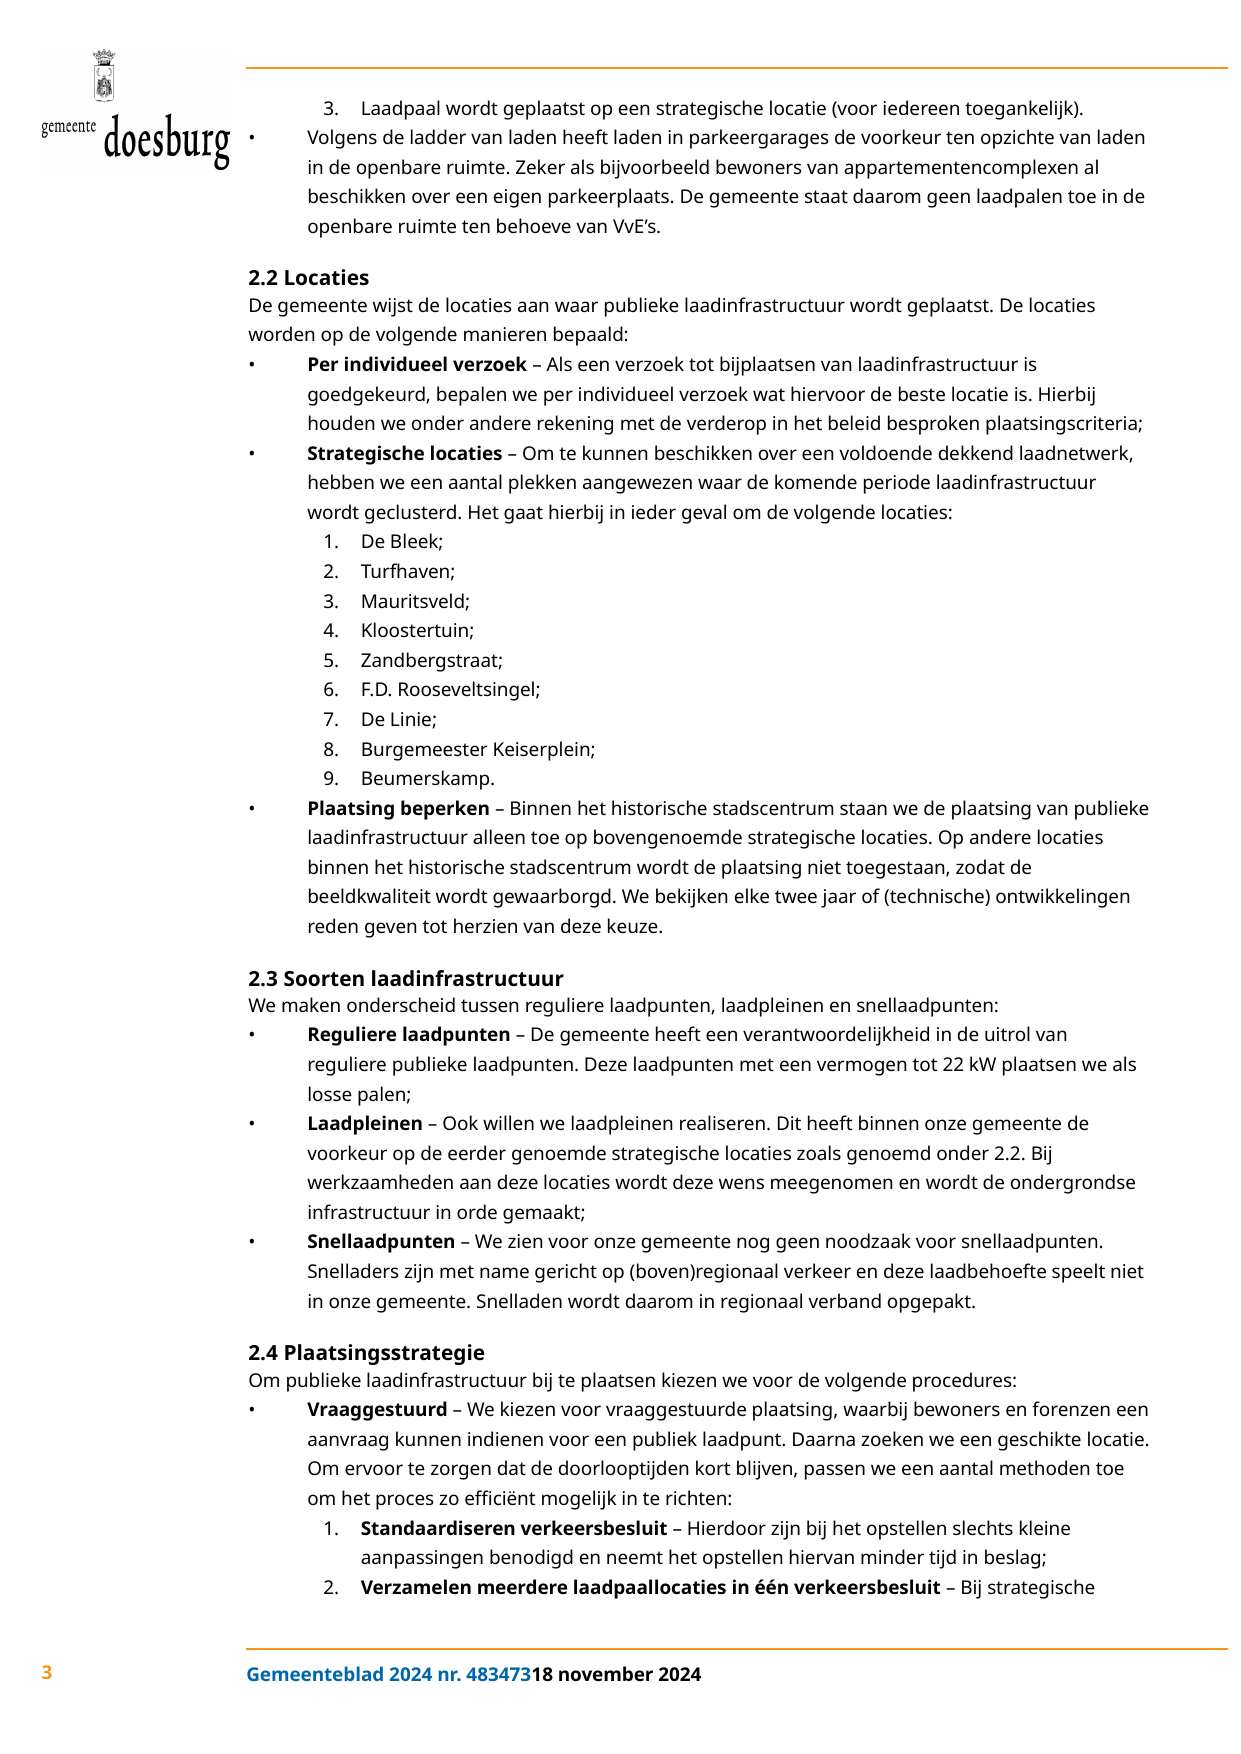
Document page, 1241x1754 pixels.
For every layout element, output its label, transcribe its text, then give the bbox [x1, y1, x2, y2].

list Kloostertuin; [323, 617, 1152, 643]
list Verzamelen meerdere laadpaallocaties in één verkeersbesluit – Bij strategische [323, 1574, 1152, 1599]
list Burgemeester Keiserplein; [323, 736, 1152, 761]
list Vraaggestuurd – We kiezen voor vraaggestuurde plaatsing, waarbij bewoners en forenzen een aanvraag kunnen indienen voor een publiek laadpunt. Daarna zoeken we een geschikte locatie. Om ervoor te zorgen dat de doorlooptijden kort blijven, passen we een aantal methoden toe om het proces zo efficiënt mogelijk in te richten: [248, 1396, 1152, 1511]
list Snellaadpunten – We zien voor onze gemeente nog geen noodzaak voor snellaadpunten. Snelladers zijn met name gericht op (boven)regionaal verkeer en deze laadbehoefte speelt niet in onze gemeente. Snelladen wordt daarom in regionaal verband opgepakt. [248, 1229, 1152, 1314]
list Zandbergstraat; [323, 647, 1152, 673]
picture [41, 47, 231, 172]
text Om publieke laadinfrastructuur bij te plaatsen kiezen we voor de volgende procedures: [248, 1367, 1152, 1392]
list Strategische locaties – Om te kunnen beschikken over een voldoende dekkend laadnetwerk, hebben we een aantal plekken aangewezen waar de komende periode laadinfrastructuur wordt geclusterd. Het gaat hierbij in ieder geval om de volgende locaties: [248, 440, 1152, 525]
list Mauritsveld; [323, 588, 1152, 613]
text 2.2 Locaties [248, 263, 1152, 292]
list Plaatsing beperken – Binnen het historische stadscentrum staan we de plaatsing van publieke laadinfrastructuur alleen toe op bovengenoemde strategische locaties. Op andere locaties binnen het historische stadscentrum wordt de plaatsing niet toegestaan, zodat de beeldkwaliteit wordt gewaarborgd. We bekijken elke twee jaar of (technische) ontwikkelingen reden geven tot herzien van deze keuze. [248, 795, 1152, 939]
list Laadpaal wordt geplaatst op een strategische locatie (voor iedereen toegankelijk). [323, 95, 1152, 121]
list Beumerskamp. [323, 765, 1152, 791]
text 2.3 Soorten laadinfrastructuur [248, 964, 1152, 992]
list Turfhaven; [323, 558, 1152, 584]
list Laadpleinen – Ook willen we laadpleinen realiseren. Dit heeft binnen onze gemeente de voorkeur op de eerder genoemde strategische locaties zoals genoemd onder 2.2. Bij werkzaamheden aan deze locaties wordt deze wens meegenomen en wordt de ondergrondse infrastructuur in orde gemaakt; [248, 1110, 1152, 1225]
list De Bleek; [323, 529, 1152, 554]
text 2.4 Plaatsingsstrategie [248, 1338, 1152, 1367]
text We maken onderscheid tussen reguliere laadpunten, laadpleinen en snellaadpunten: [248, 992, 1152, 1018]
text De gemeente wijst de locaties aan waar publieke laadinfrastructuur wordt geplaatst. De locaties worden op de volgende manieren bepaald: [248, 292, 1152, 347]
list F.D. Rooseveltsingel; [323, 677, 1152, 702]
list Per individueel verzoek – Als een verzoek tot bijplaatsen van laadinfrastructuur is goedgekeurd, bepalen we per individueel verzoek wat hiervoor de beste locatie is. Hierbij houden we onder andere rekening met de verderop in het beleid besproken plaatsingscriteria; [248, 351, 1152, 436]
list Volgens de ladder van laden heeft laden in parkeergarages de voorkeur ten opzichte van laden in de openbare ruimte. Zeker als bijvoorbeeld bewoners van appartementencomplexen al beschikken over een eigen parkeerplaats. De gemeente staat daarom geen laadpalen toe in de openbare ruimte ten behoeve van VvE’s. [248, 124, 1152, 239]
list De Linie; [323, 706, 1152, 732]
list Reguliere laadpunten – De gemeente heeft een verantwoordelijkheid in de uitrol van reguliere publieke laadpunten. Deze laadpunten met een vermogen tot 22 kW plaatsen we als losse palen; [248, 1022, 1152, 1107]
list Standaardiseren verkeersbesluit – Hierdoor zijn bij het opstellen slechts kleine aanpassingen benodigd en neemt het opstellen hiervan minder tijd in beslag; [323, 1515, 1152, 1570]
